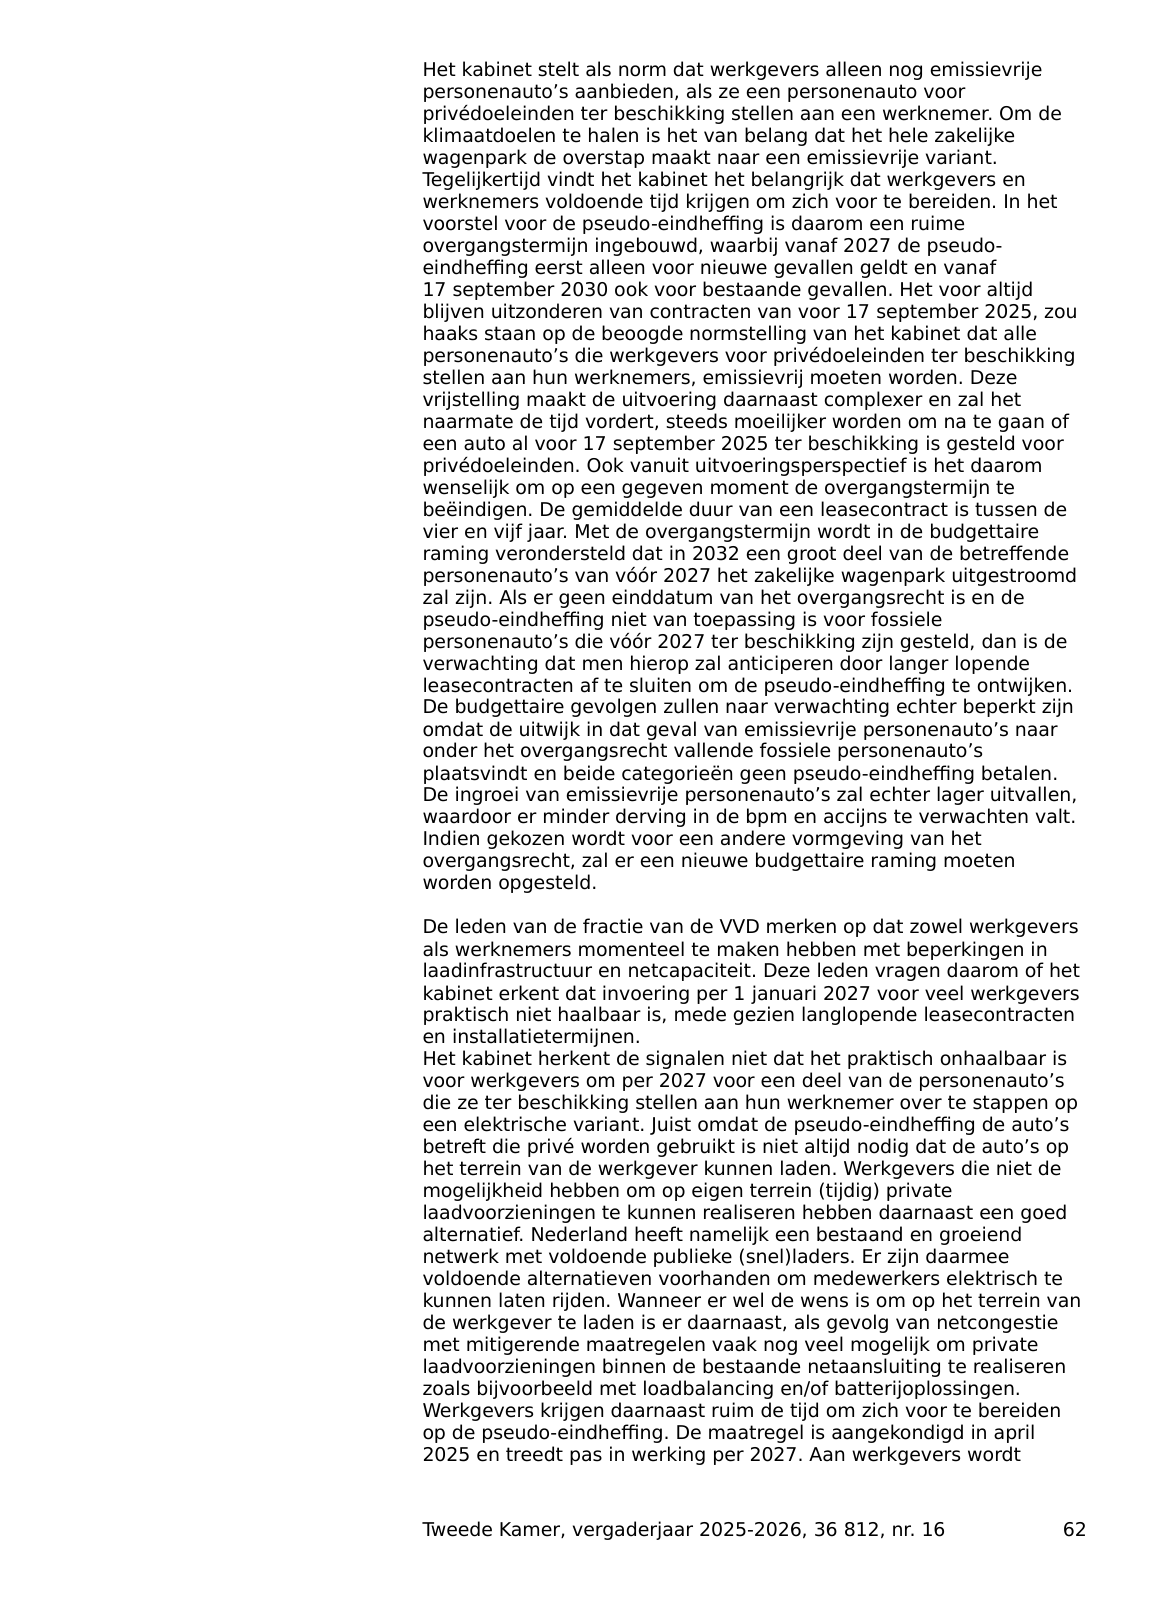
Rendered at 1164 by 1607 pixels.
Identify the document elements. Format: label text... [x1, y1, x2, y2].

text Het kabinet herkent de signalen niet dat het praktisch onhaalbaar is voor werkgevers om per 2027 voor een deel van de personenauto’s die ze ter beschikking stellen aan hun werknemer over te stappen op een elektrische variant. Juist omdat de pseudo-eindheffing de auto’s betreft die privé worden gebruikt is niet altijd nodig dat de auto’s op het terrein van de werkgever kunnen laden. Werkgevers die niet de mogelijkheid hebben om op eigen terrein (tijdig) private laadvoorzieningen te kunnen realiseren hebben daarnaast een goed alternatief. Nederland heeft namelijk een bestaand en groeiend netwerk met voldoende publieke (snel)laders. Er zijn daarmee voldoende alternatieven voorhanden om medewerkers elektrisch te kunnen laten rijden. Wanneer er wel de wens is om op het terrein van de werkgever te laden is er daarnaast, als gevolg van netcongestie met mitigerende maatregelen vaak nog veel mogelijk om private laadvoorzieningen binnen de bestaande netaansluiting te realiseren zoals bijvoorbeeld met loadbalancing en/of batterijoplossingen. Werkgevers krijgen daarnaast ruim de tijd om zich voor te bereiden op de pseudo-eindheffing. De maatregel is aangekondigd in april 2025 en treedt pas in werking per 2027. Aan werkgevers wordt [422, 1048, 1087, 1466]
text De leden van de fractie van de VVD merken op dat zowel werkgevers als werknemers momenteel te maken hebben met beperkingen in laadinfrastructuur en netcapaciteit. Deze leden vragen daarom of het kabinet erkent dat invoering per 1 januari 2027 voor veel werkgevers praktisch niet haalbaar is, mede gezien langlopende leasecontracten en installatietermijnen. [422, 916, 1087, 1048]
text Het kabinet stelt als norm dat werkgevers alleen nog emissievrije personenauto’s aanbieden, als ze een personenauto voor privédoeleinden ter beschikking stellen aan een werknemer. Om de klimaatdoelen te halen is het van belang dat het hele zakelijke wagenpark de overstap maakt naar een emissievrije variant. Tegelijkertijd vindt het kabinet het belangrijk dat werkgevers en werknemers voldoende tijd krijgen om zich voor te bereiden. In het voorstel voor de pseudo-eindheffing is daarom een ruime overgangstermijn ingebouwd, waarbij vanaf 2027 de pseudo-eindheffing eerst alleen voor nieuwe gevallen geldt en vanaf 17 september 2030 ook voor bestaande gevallen. Het voor altijd blijven uitzonderen van contracten van voor 17 september 2025, zou haaks staan op de beoogde normstelling van het kabinet dat alle personenauto’s die werkgevers voor privédoeleinden ter beschikking stellen aan hun werknemers, emissievrij moeten worden. Deze vrijstelling maakt de uitvoering daarnaast complexer en zal het naarmate de tijd vordert, steeds moeilijker worden om na te gaan of een auto al voor 17 september 2025 ter beschikking is gesteld voor privédoeleinden. Ook vanuit uitvoeringsperspectief is het daarom wenselijk om op een gegeven moment de overgangstermijn te beëindigen. De gemiddelde duur van een leasecontract is tussen de vier en vijf jaar. Met de overgangstermijn wordt in de budgettaire raming verondersteld dat in 2032 een groot deel van de betreffende personenauto’s van vóór 2027 het zakelijke wagenpark uitgestroomd zal zijn. Als er geen einddatum van het overgangsrecht is en de pseudo-eindheffing niet van toepassing is voor fossiele personenauto’s die vóór 2027 ter beschikking zijn gesteld, dan is de verwachting dat men hierop zal anticiperen door langer lopende leasecontracten af te sluiten om de pseudo-eindheffing te ontwijken. De budgettaire gevolgen zullen naar verwachting echter beperkt zijn omdat de uitwijk in dat geval van emissievrije personenauto’s naar onder het overgangsrecht vallende fossiele personenauto’s plaatsvindt en beide categorieën geen pseudo-eindheffing betalen. De ingroei van emissievrije personenauto’s zal echter lager uitvallen, waardoor er minder derving in de bpm en accijns te verwachten valt. Indien gekozen wordt voor een andere vormgeving van het overgangsrecht, zal er een nieuwe budgettaire raming moeten worden opgesteld. [422, 59, 1087, 894]
